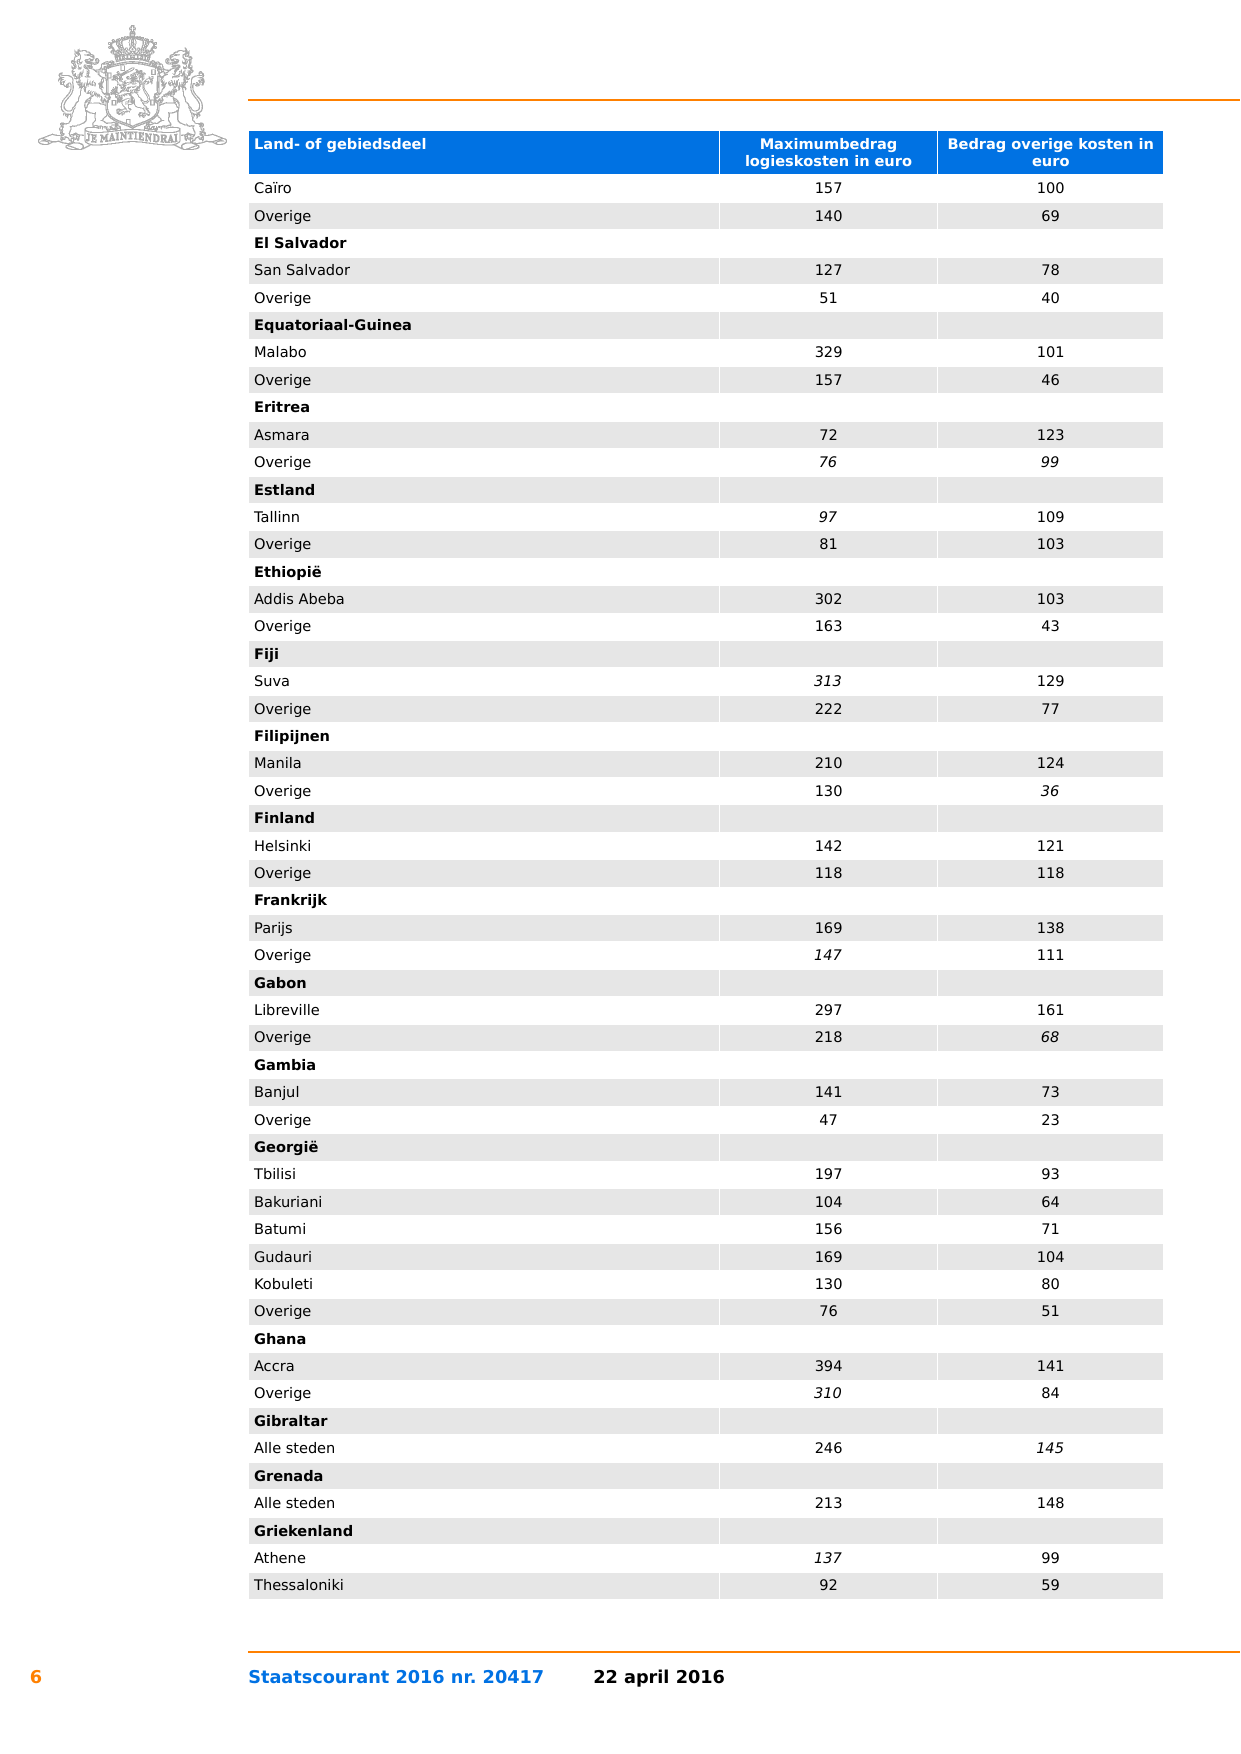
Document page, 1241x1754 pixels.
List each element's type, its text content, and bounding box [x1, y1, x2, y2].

table_cell 161 [938, 997, 1163, 1023]
table_cell Estland [249, 477, 719, 503]
table_header Land- of gebiedsdeel [249, 131, 719, 174]
table_cell Kobuleti [249, 1271, 719, 1297]
table_cell [938, 723, 1163, 749]
table_cell Overige [249, 943, 719, 969]
table_cell [938, 230, 1163, 256]
table_cell El Salvador [249, 230, 719, 256]
table_cell 310 [720, 1381, 937, 1407]
table_cell 59 [938, 1573, 1163, 1599]
table_cell 218 [720, 1025, 937, 1051]
table_cell Gambia [249, 1052, 719, 1078]
table_cell 76 [720, 449, 937, 476]
table_cell 141 [720, 1079, 937, 1106]
table_cell [720, 1134, 937, 1161]
table_header Bedrag overige kosten in euro [938, 131, 1163, 174]
table_cell [938, 1408, 1163, 1434]
table_cell Equatoriaal-Guinea [249, 312, 719, 339]
table_cell 141 [938, 1353, 1163, 1380]
table_cell Overige [249, 285, 719, 311]
table_header Maximumbedrag logieskosten in euro [720, 131, 937, 174]
table_cell 40 [938, 285, 1163, 311]
table_cell [720, 1326, 937, 1352]
table_cell 73 [938, 1079, 1163, 1106]
table_cell [720, 641, 937, 667]
table_cell [938, 559, 1163, 585]
table_cell Overige [249, 778, 719, 804]
table_cell 329 [720, 340, 937, 366]
table_cell Manila [249, 751, 719, 777]
table_cell 169 [720, 1244, 937, 1270]
table_cell Suva [249, 669, 719, 695]
table_cell 124 [938, 751, 1163, 777]
table_cell [938, 641, 1163, 667]
table_cell Libreville [249, 997, 719, 1023]
table_cell 222 [720, 696, 937, 722]
table_cell [938, 805, 1163, 832]
table_cell 36 [938, 778, 1163, 804]
table_cell 77 [938, 696, 1163, 722]
table_cell Frankrijk [249, 888, 719, 914]
table_cell 99 [938, 449, 1163, 476]
table_cell [720, 723, 937, 749]
table_cell 100 [938, 175, 1163, 202]
table_cell 81 [720, 531, 937, 558]
table_cell [720, 1518, 937, 1544]
table_cell 148 [938, 1490, 1163, 1517]
table_cell [720, 312, 937, 339]
table_cell 394 [720, 1353, 937, 1380]
table_cell Georgië [249, 1134, 719, 1161]
table_cell Alle steden [249, 1490, 719, 1517]
table_cell 127 [720, 258, 937, 284]
table_cell [938, 1463, 1163, 1489]
table_cell 197 [720, 1162, 937, 1188]
table_cell 130 [720, 1271, 937, 1297]
table_cell 297 [720, 997, 937, 1023]
table_cell Tbilisi [249, 1162, 719, 1188]
table_cell 43 [938, 614, 1163, 640]
table_cell San Salvador [249, 258, 719, 284]
table_cell [938, 1052, 1163, 1078]
table_cell 130 [720, 778, 937, 804]
table_cell Overige [249, 860, 719, 887]
table_cell [938, 477, 1163, 503]
table_cell [938, 888, 1163, 914]
table_cell Overige [249, 531, 719, 558]
table_cell Helsinki [249, 833, 719, 859]
table_cell [720, 230, 937, 256]
table_cell [720, 559, 937, 585]
table_cell 123 [938, 422, 1163, 448]
table_cell Banjul [249, 1079, 719, 1106]
table_cell Overige [249, 367, 719, 393]
table_cell 47 [720, 1107, 937, 1133]
table_cell 210 [720, 751, 937, 777]
table_cell [720, 395, 937, 421]
table_cell 118 [720, 860, 937, 887]
table_cell 104 [720, 1189, 937, 1215]
table_cell Caïro [249, 175, 719, 202]
table_cell 92 [720, 1573, 937, 1599]
table_cell [938, 312, 1163, 339]
table_cell 71 [938, 1216, 1163, 1243]
table_cell [720, 477, 937, 503]
table_cell Gudauri [249, 1244, 719, 1270]
table_cell [720, 970, 937, 996]
table_cell Accra [249, 1353, 719, 1380]
table_cell Overige [249, 1025, 719, 1051]
table_cell 111 [938, 943, 1163, 969]
table_cell Ghana [249, 1326, 719, 1352]
table_cell 99 [938, 1545, 1163, 1571]
table_cell Fiji [249, 641, 719, 667]
picture [38, 25, 227, 150]
table_cell 169 [720, 915, 937, 941]
table_cell 121 [938, 833, 1163, 859]
table_cell 213 [720, 1490, 937, 1517]
table_cell 103 [938, 586, 1163, 613]
table_cell 76 [720, 1299, 937, 1325]
table_cell Thessaloniki [249, 1573, 719, 1599]
table_cell 68 [938, 1025, 1163, 1051]
table_cell [938, 1518, 1163, 1544]
table_cell 129 [938, 669, 1163, 695]
table_cell 93 [938, 1162, 1163, 1188]
table_cell [720, 1052, 937, 1078]
table_cell 147 [720, 943, 937, 969]
table_cell 246 [720, 1436, 937, 1462]
table_cell [720, 1463, 937, 1489]
table_cell 138 [938, 915, 1163, 941]
table_cell 64 [938, 1189, 1163, 1215]
table_cell Parijs [249, 915, 719, 941]
table_cell 101 [938, 340, 1163, 366]
table_cell Tallinn [249, 504, 719, 530]
table_cell 118 [938, 860, 1163, 887]
table_cell Grenada [249, 1463, 719, 1489]
table_cell Overige [249, 1107, 719, 1133]
table_cell [720, 888, 937, 914]
table_cell 46 [938, 367, 1163, 393]
table_cell Gabon [249, 970, 719, 996]
table_cell Finland [249, 805, 719, 832]
table_cell 104 [938, 1244, 1163, 1270]
table_cell Malabo [249, 340, 719, 366]
table_cell 302 [720, 586, 937, 613]
table_cell 313 [720, 669, 937, 695]
table_cell Overige [249, 449, 719, 476]
table_cell 84 [938, 1381, 1163, 1407]
table_cell 23 [938, 1107, 1163, 1133]
table_cell Asmara [249, 422, 719, 448]
table_cell 69 [938, 203, 1163, 229]
table_cell Overige [249, 1299, 719, 1325]
table_cell 145 [938, 1436, 1163, 1462]
table_cell Ethiopië [249, 559, 719, 585]
table_cell 97 [720, 504, 937, 530]
table_cell 78 [938, 258, 1163, 284]
table_cell [720, 1408, 937, 1434]
table_cell Overige [249, 614, 719, 640]
table_cell 140 [720, 203, 937, 229]
table_cell Overige [249, 203, 719, 229]
table_cell Overige [249, 1381, 719, 1407]
table_cell Batumi [249, 1216, 719, 1243]
table_cell Gibraltar [249, 1408, 719, 1434]
table_cell 109 [938, 504, 1163, 530]
table_cell Bakuriani [249, 1189, 719, 1215]
table_cell [938, 395, 1163, 421]
table_cell [720, 805, 937, 832]
table_cell 163 [720, 614, 937, 640]
table_cell Griekenland [249, 1518, 719, 1544]
table_cell Overige [249, 696, 719, 722]
table_cell 142 [720, 833, 937, 859]
table_cell 80 [938, 1271, 1163, 1297]
table_cell [938, 970, 1163, 996]
table_cell 72 [720, 422, 937, 448]
table_cell 157 [720, 175, 937, 202]
table_cell [938, 1326, 1163, 1352]
table_cell 137 [720, 1545, 937, 1571]
table_cell Athene [249, 1545, 719, 1571]
table_cell 51 [938, 1299, 1163, 1325]
table_cell Eritrea [249, 395, 719, 421]
table_cell 156 [720, 1216, 937, 1243]
table_cell [938, 1134, 1163, 1161]
table_cell 157 [720, 367, 937, 393]
table_cell 103 [938, 531, 1163, 558]
table_cell Addis Abeba [249, 586, 719, 613]
table_cell Filipijnen [249, 723, 719, 749]
table_cell Alle steden [249, 1436, 719, 1462]
table_cell 51 [720, 285, 937, 311]
